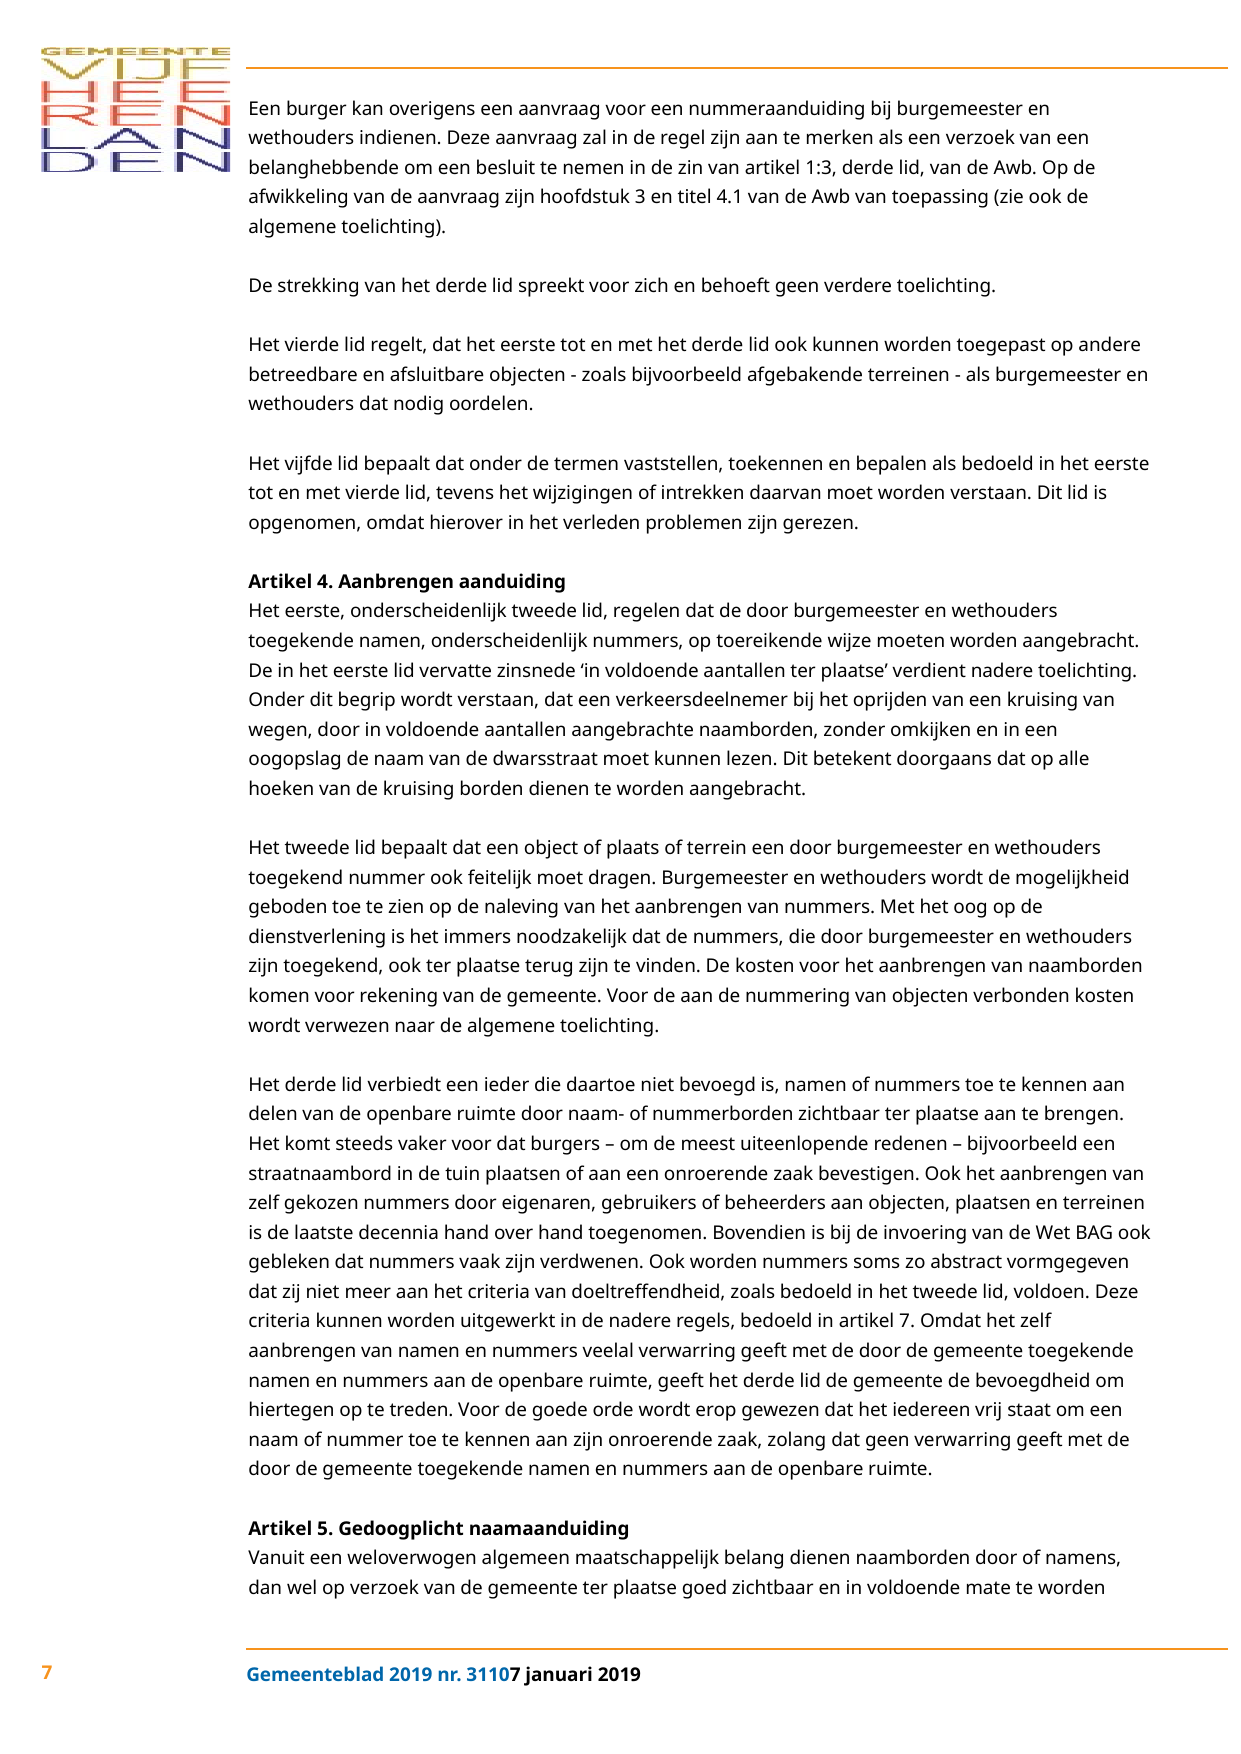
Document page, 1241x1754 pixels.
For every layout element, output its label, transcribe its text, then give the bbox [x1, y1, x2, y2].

picture [41, 47, 231, 172]
text Het vijfde lid bepaalt dat onder de termen vaststellen, toekennen en bepalen als bedoeld in het eerste tot en met vierde lid, tevens het wijzigingen of intrekken daarvan moet worden verstaan. Dit lid is opgenomen, omdat hierover in het verleden problemen zijn gerezen. [248, 450, 1152, 535]
text Artikel 5. Gedoogplicht naamaanduiding [248, 1515, 1152, 1541]
text Artikel 4. Aanbrengen aanduiding [248, 568, 1152, 594]
text Een burger kan overigens een aanvraag voor een nummeraanduiding bij burgemeester en wethouders indienen. Deze aanvraag zal in de regel zijn aan te merken als een verzoek van een belanghebbende om een besluit te nemen in de zin van artikel 1:3, derde lid, van de Awb. Op de afwikkeling van de aanvraag zijn hoofdstuk 3 en titel 4.1 van de Awb van toepassing (zie ook de algemene toelichting). [248, 95, 1152, 239]
text De strekking van het derde lid spreekt voor zich en behoeft geen verdere toelichting. [248, 272, 1152, 298]
text Het vierde lid regelt, dat het eerste tot en met het derde lid ook kunnen worden toegepast op andere betreedbare en afsluitbare objecten - zoals bijvoorbeeld afgebakende terreinen - als burgemeester en wethouders dat nodig oordelen. [248, 331, 1152, 416]
text Het tweede lid bepaalt dat een object of plaats of terrein een door burgemeester en wethouders toegekend nummer ook feitelijk moet dragen. Burgemeester en wethouders wordt de mogelijkheid geboden toe te zien op de naleving van het aanbrengen van nummers. Met het oog op de dienstverlening is het immers noodzakelijk dat de nummers, die door burgemeester en wethouders zijn toegekend, ook ter plaatse terug zijn te vinden. De kosten voor het aanbrengen van naamborden komen voor rekening van de gemeente. Voor de aan de nummering van objecten verbonden kosten wordt verwezen naar de algemene toelichting. [248, 834, 1152, 1038]
text Het eerste, onderscheidenlijk tweede lid, regelen dat de door burgemeester en wethouders toegekende namen, onderscheidenlijk nummers, op toereikende wijze moeten worden aangebracht. De in het eerste lid vervatte zinsnede ‘in voldoende aantallen ter plaatse’ verdient nadere toelichting. Onder dit begrip wordt verstaan, dat een verkeersdeelnemer bij het oprijden van een kruising van wegen, door in voldoende aantallen aangebrachte naamborden, zonder omkijken en in een oogopslag de naam van de dwarsstraat moet kunnen lezen. Dit betekent doorgaans dat op alle hoeken van de kruising borden dienen te worden aangebracht. [248, 598, 1152, 801]
text Vanuit een weloverwogen algemeen maatschappelijk belang dienen naamborden door of namens, dan wel op verzoek van de gemeente ter plaatse goed zichtbaar en in voldoende mate te worden [248, 1544, 1152, 1600]
text Het derde lid verbiedt een ieder die daartoe niet bevoegd is, namen of nummers toe te kennen aan delen van de openbare ruimte door naam- of nummerborden zichtbaar ter plaatse aan te brengen. Het komt steeds vaker voor dat burgers – om de meest uiteenlopende redenen – bijvoorbeeld een straatnaambord in de tuin plaatsen of aan een onroerende zaak bevestigen. Ook het aanbrengen van zelf gekozen nummers door eigenaren, gebruikers of beheerders aan objecten, plaatsen en terreinen is de laatste decennia hand over hand toegenomen. Bovendien is bij de invoering van de Wet BAG ook gebleken dat nummers vaak zijn verdwenen. Ook worden nummers soms zo abstract vormgegeven dat zij niet meer aan het criteria van doeltreffendheid, zoals bedoeld in het tweede lid, voldoen. Deze criteria kunnen worden uitgewerkt in de nadere regels, bedoeld in artikel 7. Omdat het zelf aanbrengen van namen en nummers veelal verwarring geeft met de door de gemeente toegekende namen en nummers aan de openbare ruimte, geeft het derde lid de gemeente de bevoegdheid om hiertegen op te treden. Voor de goede orde wordt erop gewezen dat het iedereen vrij staat om een naam of nummer toe te kennen aan zijn onroerende zaak, zolang dat geen verwarring geeft met de door de gemeente toegekende namen en nummers aan de openbare ruimte. [248, 1071, 1152, 1481]
